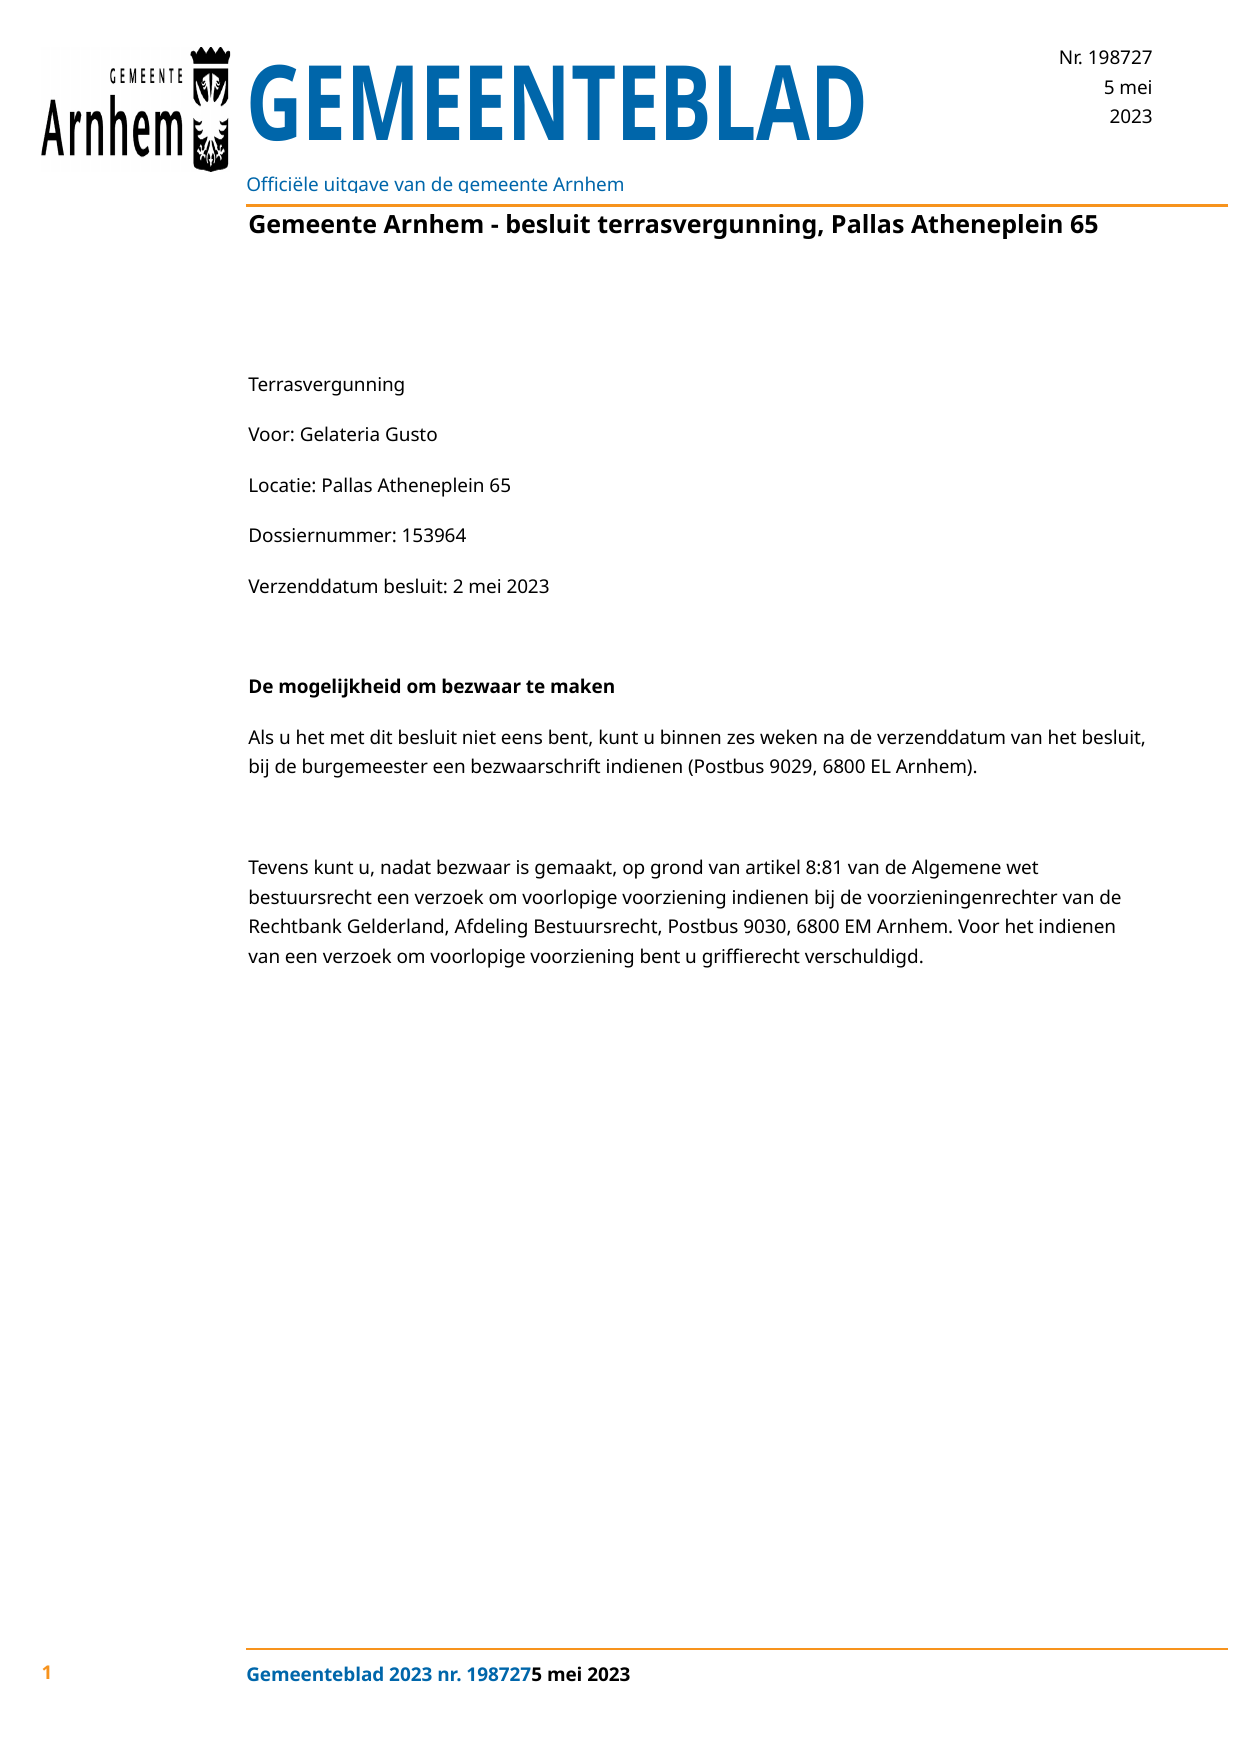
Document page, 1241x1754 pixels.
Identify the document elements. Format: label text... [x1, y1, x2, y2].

text Verzenddatum besluit: 2 mei 2023 [248, 573, 1152, 598]
text Tevens kunt u, nadat bezwaar is gemaakt, op grond van artikel 8:81 van de Algemene wet bestuursrecht een verzoek om voorlopige voorziening indienen bij de voorzieningenrechter van de Rechtbank Gelderland, Afdeling Bestuursrecht, Postbus 9030, 6800 EM Arnhem. Voor het indienen van een verzoek om voorlopige voorziening bent u griffierecht verschuldigd. [248, 854, 1152, 969]
picture [41, 47, 231, 172]
text Gemeente Arnhem - besluit terrasvergunning, Pallas Atheneplein 65 [248, 207, 1152, 241]
text Terrasvergunning [248, 371, 1152, 397]
text De mogelijkheid om bezwaar te maken [248, 674, 1152, 699]
text Locatie: Pallas Atheneplein 65 [248, 472, 1152, 498]
text Voor: Gelateria Gusto [248, 422, 1152, 447]
text Als u het met dit besluit niet eens bent, kunt u binnen zes weken na de verzenddatum van het besluit, bij de burgemeester een bezwaarschrift indienen (Postbus 9029, 6800 EL Arnhem). [248, 724, 1152, 779]
text Dossiernummer: 153964 [248, 522, 1152, 548]
